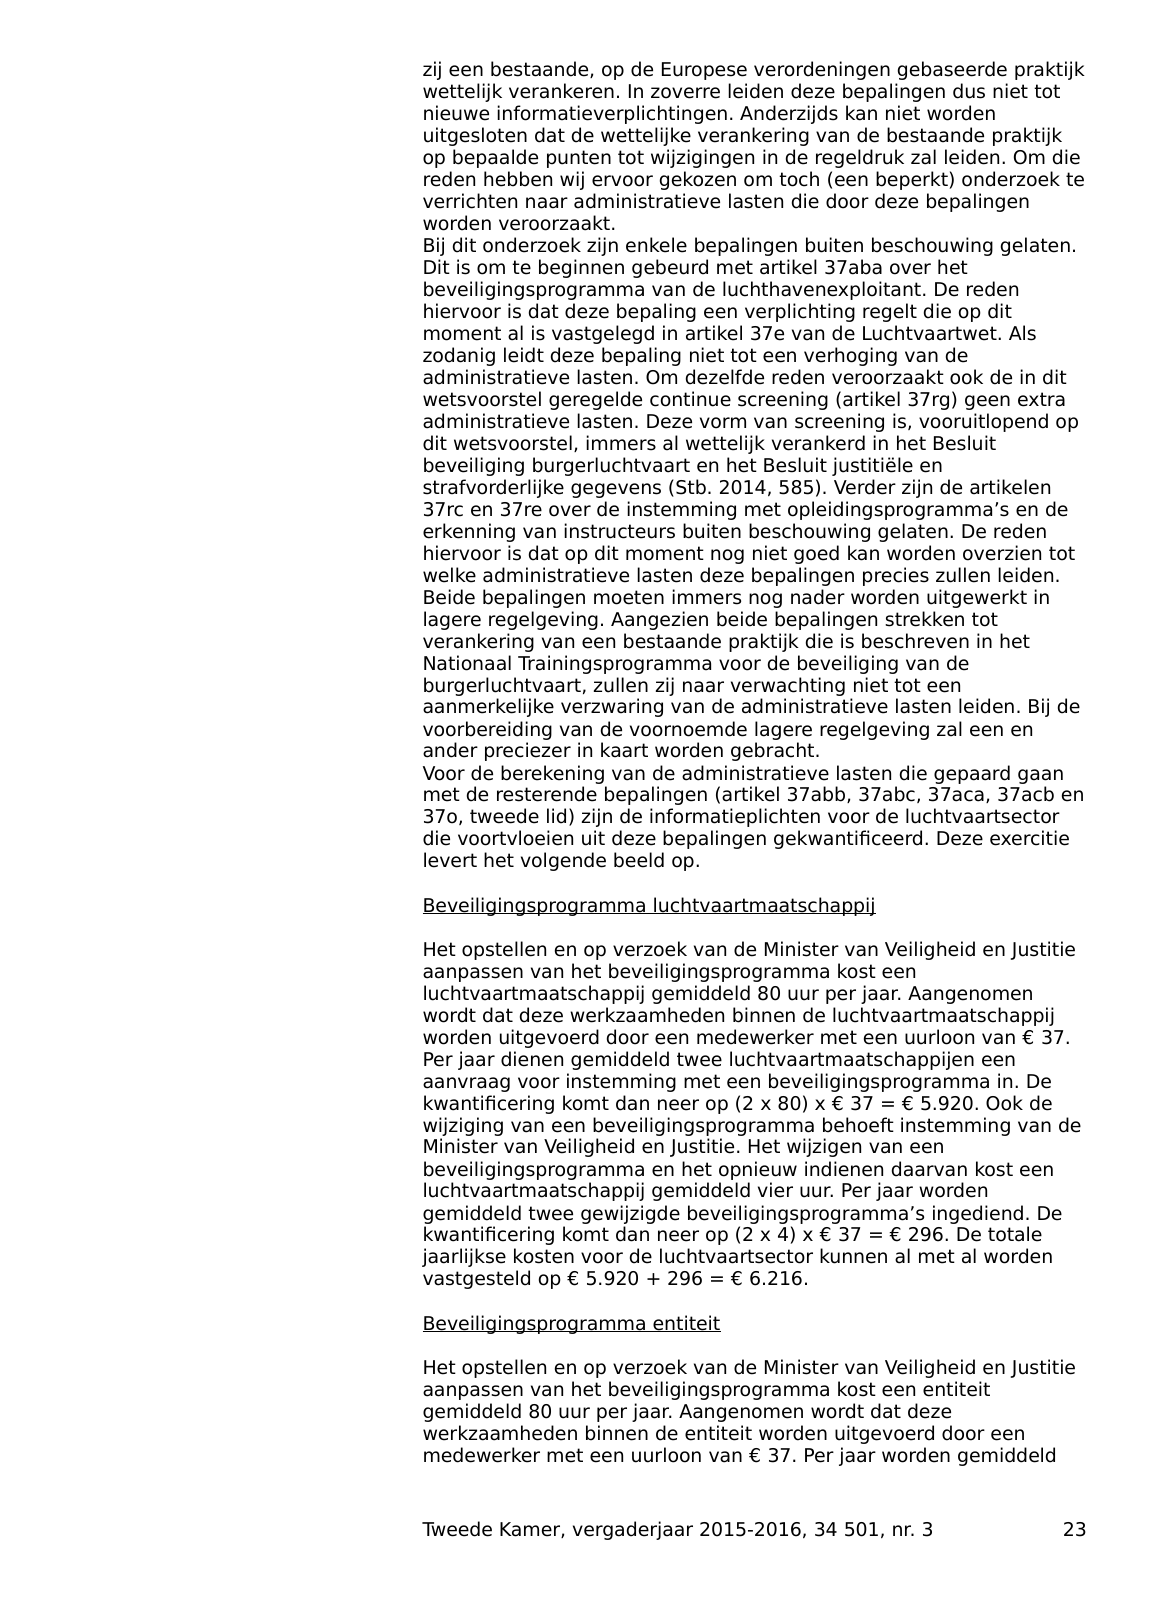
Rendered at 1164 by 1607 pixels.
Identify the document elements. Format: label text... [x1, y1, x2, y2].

text Het opstellen en op verzoek van de Minister van Veiligheid en Justitie aanpassen van het beveiligingsprogramma kost een luchtvaartmaatschappij gemiddeld 80 uur per jaar. Aangenomen wordt dat deze werkzaamheden binnen de luchtvaartmaatschappij worden uitgevoerd door een medewerker met een uurloon van € 37. Per jaar dienen gemiddeld twee luchtvaartmaatschappijen een aanvraag voor instemming met een beveiligingsprogramma in. De kwantificering komt dan neer op (2 x 80) x € 37 = € 5.920. Ook de wijziging van een beveiligingsprogramma behoeft instemming van de Minister van Veiligheid en Justitie. Het wijzigen van een beveiligingsprogramma en het opnieuw indienen daarvan kost een luchtvaartmaatschappij gemiddeld vier uur. Per jaar worden gemiddeld twee gewijzigde beveiligingsprogramma’s ingediend. De kwantificering komt dan neer op (2 x 4) x € 37 = € 296. De totale jaarlijkse kosten voor de luchtvaartsector kunnen al met al worden vastgesteld op € 5.920 + 296 = € 6.216. [422, 939, 1087, 1290]
text zij een bestaande, op de Europese verordeningen gebaseerde praktijk wettelijk verankeren. In zoverre leiden deze bepalingen dus niet tot nieuwe informatieverplichtingen. Anderzijds kan niet worden uitgesloten dat de wettelijke verankering van de bestaande praktijk op bepaalde punten tot wijzigingen in de regeldruk zal leiden. Om die reden hebben wij ervoor gekozen om toch (een beperkt) onderzoek te verrichten naar administratieve lasten die door deze bepalingen worden veroorzaakt. [422, 59, 1087, 235]
text Het opstellen en op verzoek van de Minister van Veiligheid en Justitie aanpassen van het beveiligingsprogramma kost een entiteit gemiddeld 80 uur per jaar. Aangenomen wordt dat deze werkzaamheden binnen de entiteit worden uitgevoerd door een medewerker met een uurloon van € 37. Per jaar worden gemiddeld [422, 1357, 1087, 1467]
subtitle Beveiligingsprogramma entiteit [422, 1312, 1087, 1334]
subtitle Beveiligingsprogramma luchtvaartmaatschappij [422, 894, 1087, 916]
text Voor de berekening van de administratieve lasten die gepaard gaan met de resterende bepalingen (artikel 37abb, 37abc, 37aca, 37acb en 37o, tweede lid) zijn de informatieplichten voor de luchtvaartsector die voortvloeien uit deze bepalingen gekwantificeerd. Deze exercitie levert het volgende beeld op. [422, 762, 1087, 872]
text Bij dit onderzoek zijn enkele bepalingen buiten beschouwing gelaten. Dit is om te beginnen gebeurd met artikel 37aba over het beveiligingsprogramma van de luchthavenexploitant. De reden hiervoor is dat deze bepaling een verplichting regelt die op dit moment al is vastgelegd in artikel 37e van de Luchtvaartwet. Als zodanig leidt deze bepaling niet tot een verhoging van de administratieve lasten. Om dezelfde reden veroorzaakt ook de in dit wetsvoorstel geregelde continue screening (artikel 37rg) geen extra administratieve lasten. Deze vorm van screening is, vooruitlopend op dit wetsvoorstel, immers al wettelijk verankerd in het Besluit beveiliging burgerluchtvaart en het Besluit justitiële en strafvorderlijke gegevens (Stb. 2014, 585). Verder zijn de artikelen 37rc en 37re over de instemming met opleidingsprogramma’s en de erkenning van instructeurs buiten beschouwing gelaten. De reden hiervoor is dat op dit moment nog niet goed kan worden overzien tot welke administratieve lasten deze bepalingen precies zullen leiden. Beide bepalingen moeten immers nog nader worden uitgewerkt in lagere regelgeving. Aangezien beide bepalingen strekken tot verankering van een bestaande praktijk die is beschreven in het Nationaal Trainingsprogramma voor de beveiliging van de burgerluchtvaart, zullen zij naar verwachting niet tot een aanmerkelijke verzwaring van de administratieve lasten leiden. Bij de voorbereiding van de voornoemde lagere regelgeving zal een en ander preciezer in kaart worden gebracht. [422, 235, 1087, 762]
